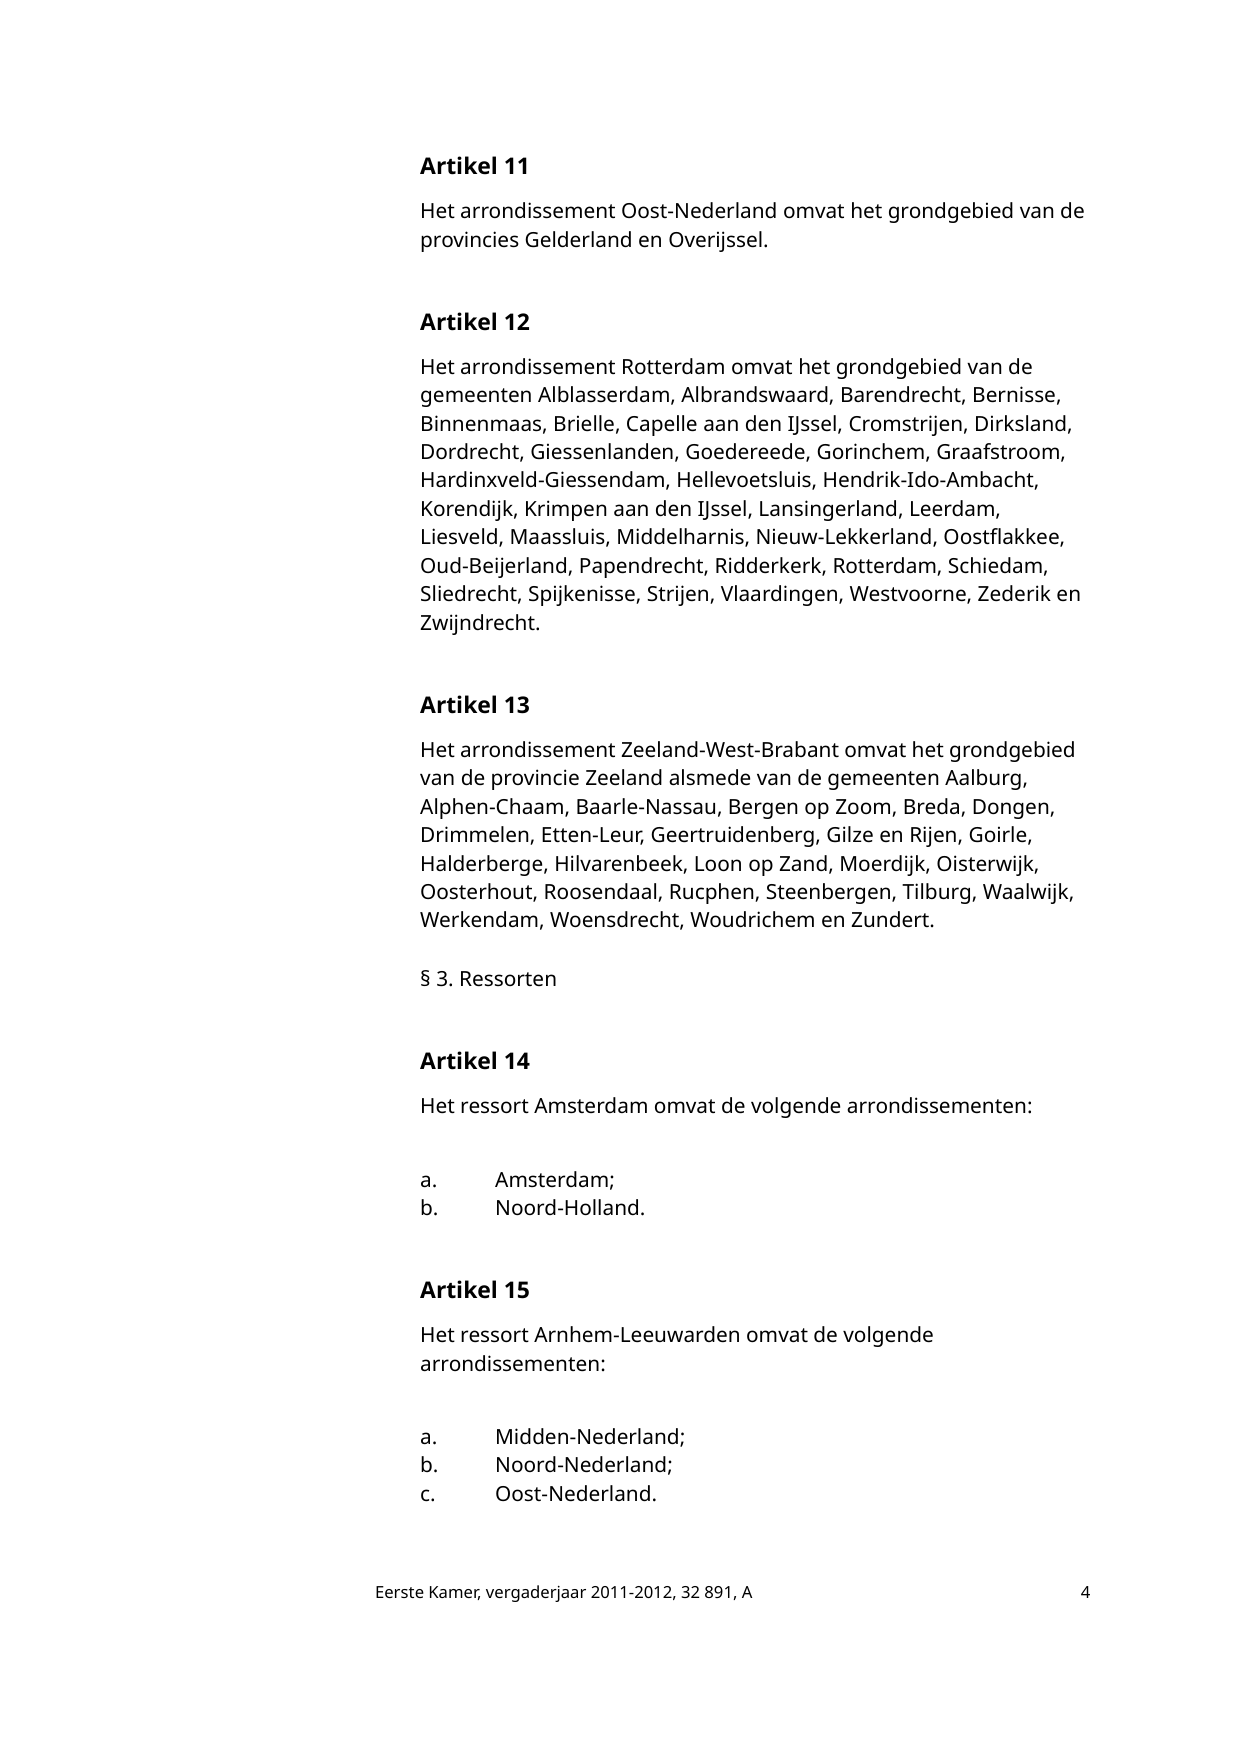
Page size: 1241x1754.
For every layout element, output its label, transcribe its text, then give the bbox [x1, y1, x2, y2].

text Het ressort Amsterdam omvat de volgende arrondissementen: [420, 1091, 1090, 1120]
subtitle § 3. Ressorten [420, 964, 1090, 992]
subtitle Artikel 13 [420, 689, 1090, 720]
subtitle Artikel 11 [420, 150, 1090, 181]
subtitle Artikel 12 [420, 306, 1090, 337]
subtitle Artikel 14 [420, 1045, 1090, 1076]
list Midden-Nederland; [420, 1422, 1090, 1451]
subtitle Artikel 15 [420, 1274, 1090, 1305]
text Het arrondissement Oost-Nederland omvat het grondgebied van de provincies Gelderland en Overijssel. [420, 196, 1090, 253]
list Amsterdam; [420, 1165, 1090, 1193]
text Het arrondissement Rotterdam omvat het grondgebied van de gemeenten Alblasserdam, Albrandswaard, Barendrecht, Bernisse, Binnenmaas, Brielle, Capelle aan den IJssel, Cromstrijen, Dirksland, Dordrecht, Giessenlanden, Goedereede, Gorinchem, Graafstroom, Hardinxveld-Giessendam, Hellevoetsluis, Hendrik-Ido-Ambacht, Korendijk, Krimpen aan den IJssel, Lansingerland, Leerdam, Liesveld, Maassluis, Middelharnis, Nieuw-Lekkerland, Oostflakkee, Oud-Beijerland, Papendrecht, Ridderkerk, Rotterdam, Schiedam, Sliedrecht, Spijkenisse, Strijen, Vlaardingen, Westvoorne, Zederik en Zwijndrecht. [420, 352, 1090, 636]
list Noord-Nederland; [420, 1451, 1090, 1479]
text Het arrondissement Zeeland-West-Brabant omvat het grondgebied van de provincie Zeeland alsmede van de gemeenten Aalburg, Alphen-Chaam, Baarle-Nassau, Bergen op Zoom, Breda, Dongen, Drimmelen, Etten-Leur, Geertruidenberg, Gilze en Rijen, Goirle, Halderberge, Hilvarenbeek, Loon op Zand, Moerdijk, Oisterwijk, Oosterhout, Roosendaal, Rucphen, Steenbergen, Tilburg, Waalwijk, Werkendam, Woensdrecht, Woudrichem en Zundert. [420, 735, 1090, 934]
list Noord-Holland. [420, 1193, 1090, 1222]
text Het ressort Arnhem-Leeuwarden omvat de volgende arrondissementen: [420, 1320, 1090, 1377]
list Oost-Nederland. [420, 1479, 1090, 1507]
